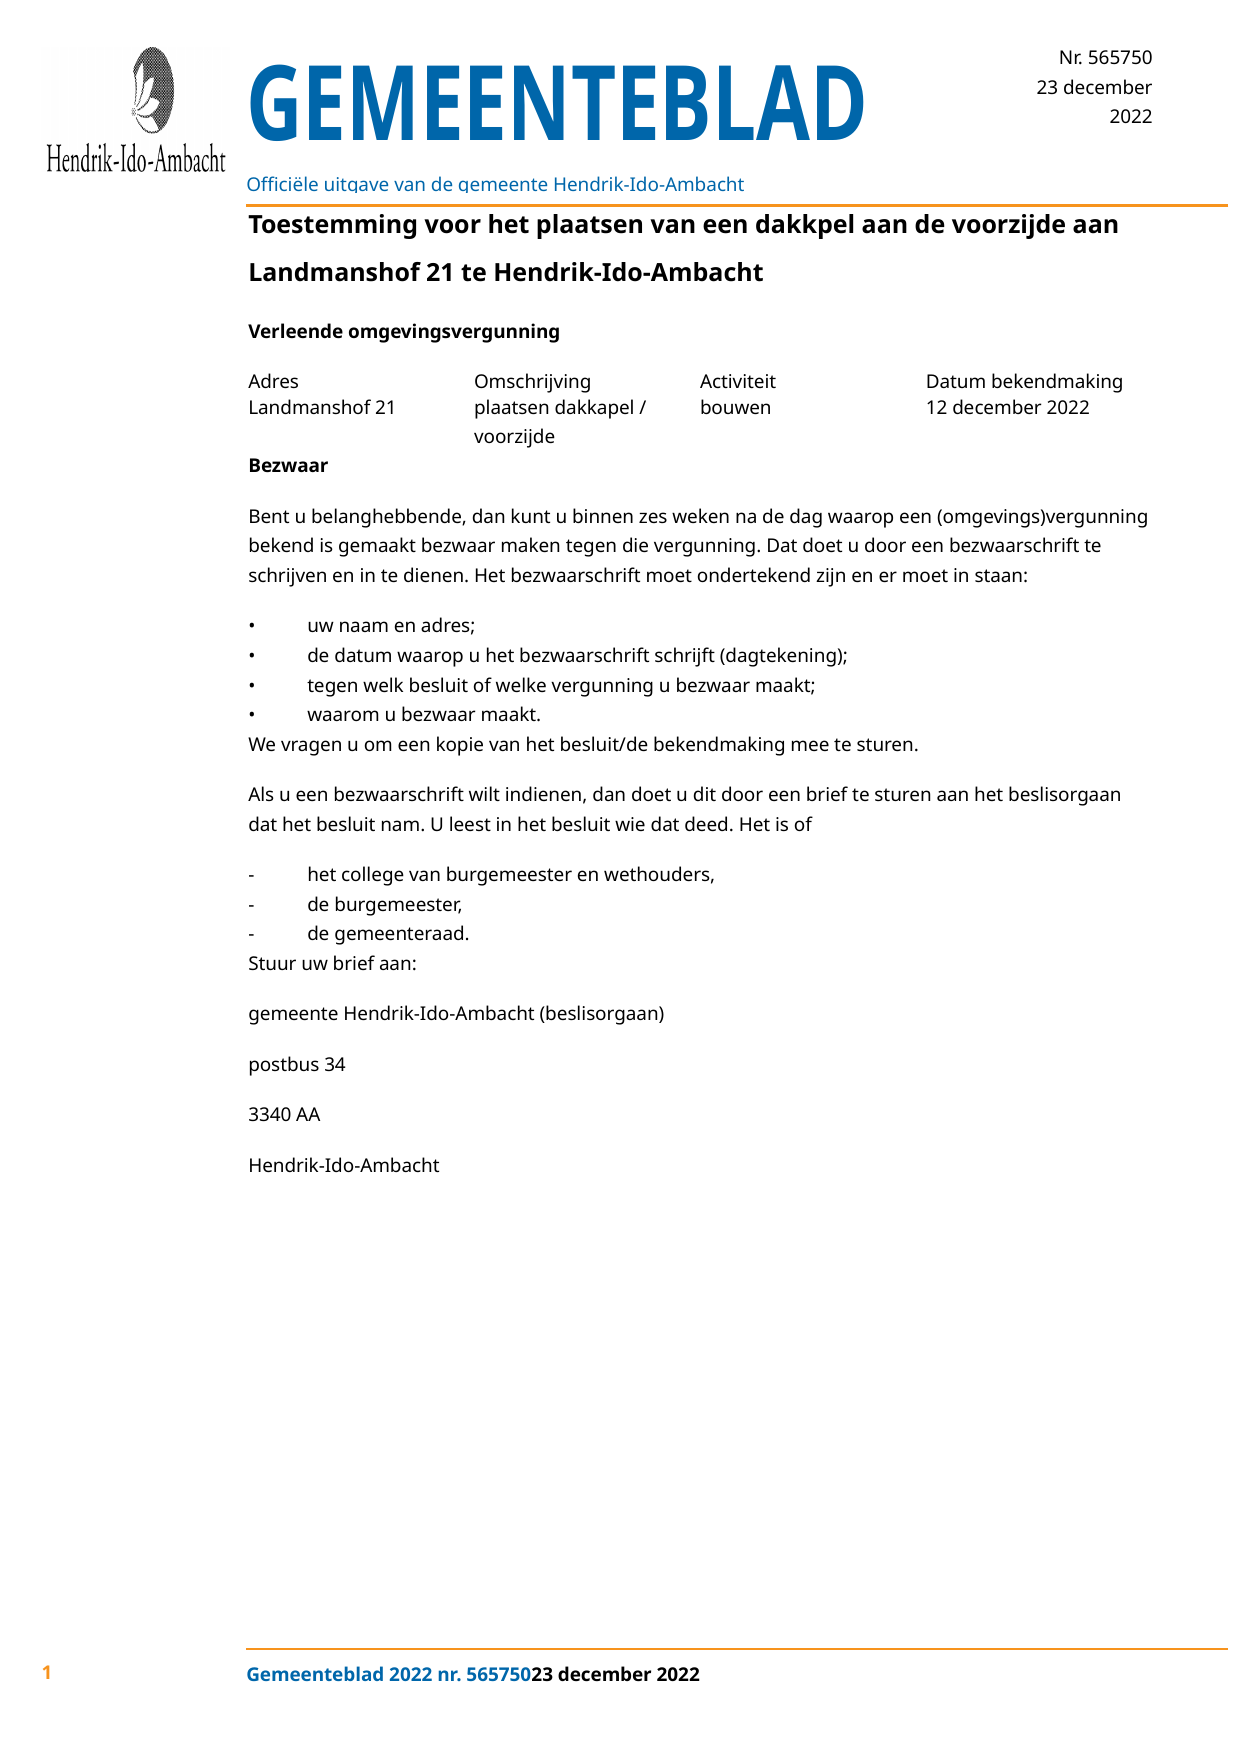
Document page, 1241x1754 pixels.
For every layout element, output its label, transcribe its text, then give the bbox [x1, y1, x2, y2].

text Als u een bezwaarschrift wilt indienen, dan doet u dit door een brief te sturen aan het beslisorgaan dat het besluit nam. U leest in het besluit wie dat deed. Het is of [248, 781, 1152, 837]
table_header Activiteit [700, 369, 926, 394]
list het college van burgemeester en wethouders, [248, 861, 1152, 887]
text 3340 AA [248, 1101, 1152, 1127]
text We vragen u om een kopie van het besluit/de bekendmaking mee te sturen. [248, 731, 1152, 757]
table_cell Landmanshof 21 [248, 394, 474, 449]
list tegen welk besluit of welke vergunning u bezwaar maakt; [248, 672, 1152, 698]
picture [41, 47, 231, 172]
table_header Omschrijving [474, 369, 700, 394]
list waarom u bezwaar maakt. [248, 701, 1152, 727]
text Bent u belanghebbende, dan kunt u binnen zes weken na de dag waarop een (omgevings)vergunning bekend is gemaakt bezwaar maken tegen die vergunning. Dat doet u door een bezwaarschrift te schrijven en in te dienen. Het bezwaarschrift moet ondertekend zijn en er moet in staan: [248, 503, 1152, 588]
list de datum waarop u het bezwaarschrift schrijft (dagtekening); [248, 642, 1152, 668]
text Stuur uw brief aan: [248, 950, 1152, 976]
list uw naam en adres; [248, 613, 1152, 638]
text gemeente Hendrik-Ido-Ambacht (beslisorgaan) [248, 1001, 1152, 1026]
text Toestemming voor het plaatsen van een dakkpel aan de voorzijde aan Landmanshof 21 te Hendrik-Ido-Ambacht [248, 207, 1152, 288]
text Bezwaar [248, 453, 1152, 478]
text postbus 34 [248, 1051, 1152, 1077]
table_header Adres [248, 369, 474, 394]
text Verleende omgevingsvergunning [248, 318, 1152, 344]
table_cell plaatsen dakkapel / voorzijde [474, 394, 700, 449]
text Hendrik-Ido-Ambacht [248, 1152, 1152, 1178]
list de burgemeester, [248, 891, 1152, 917]
table_cell 12 december 2022 [926, 394, 1152, 449]
list de gemeenteraad. [248, 921, 1152, 946]
table_header Datum bekendmaking [926, 369, 1152, 394]
table_cell bouwen [700, 394, 926, 449]
